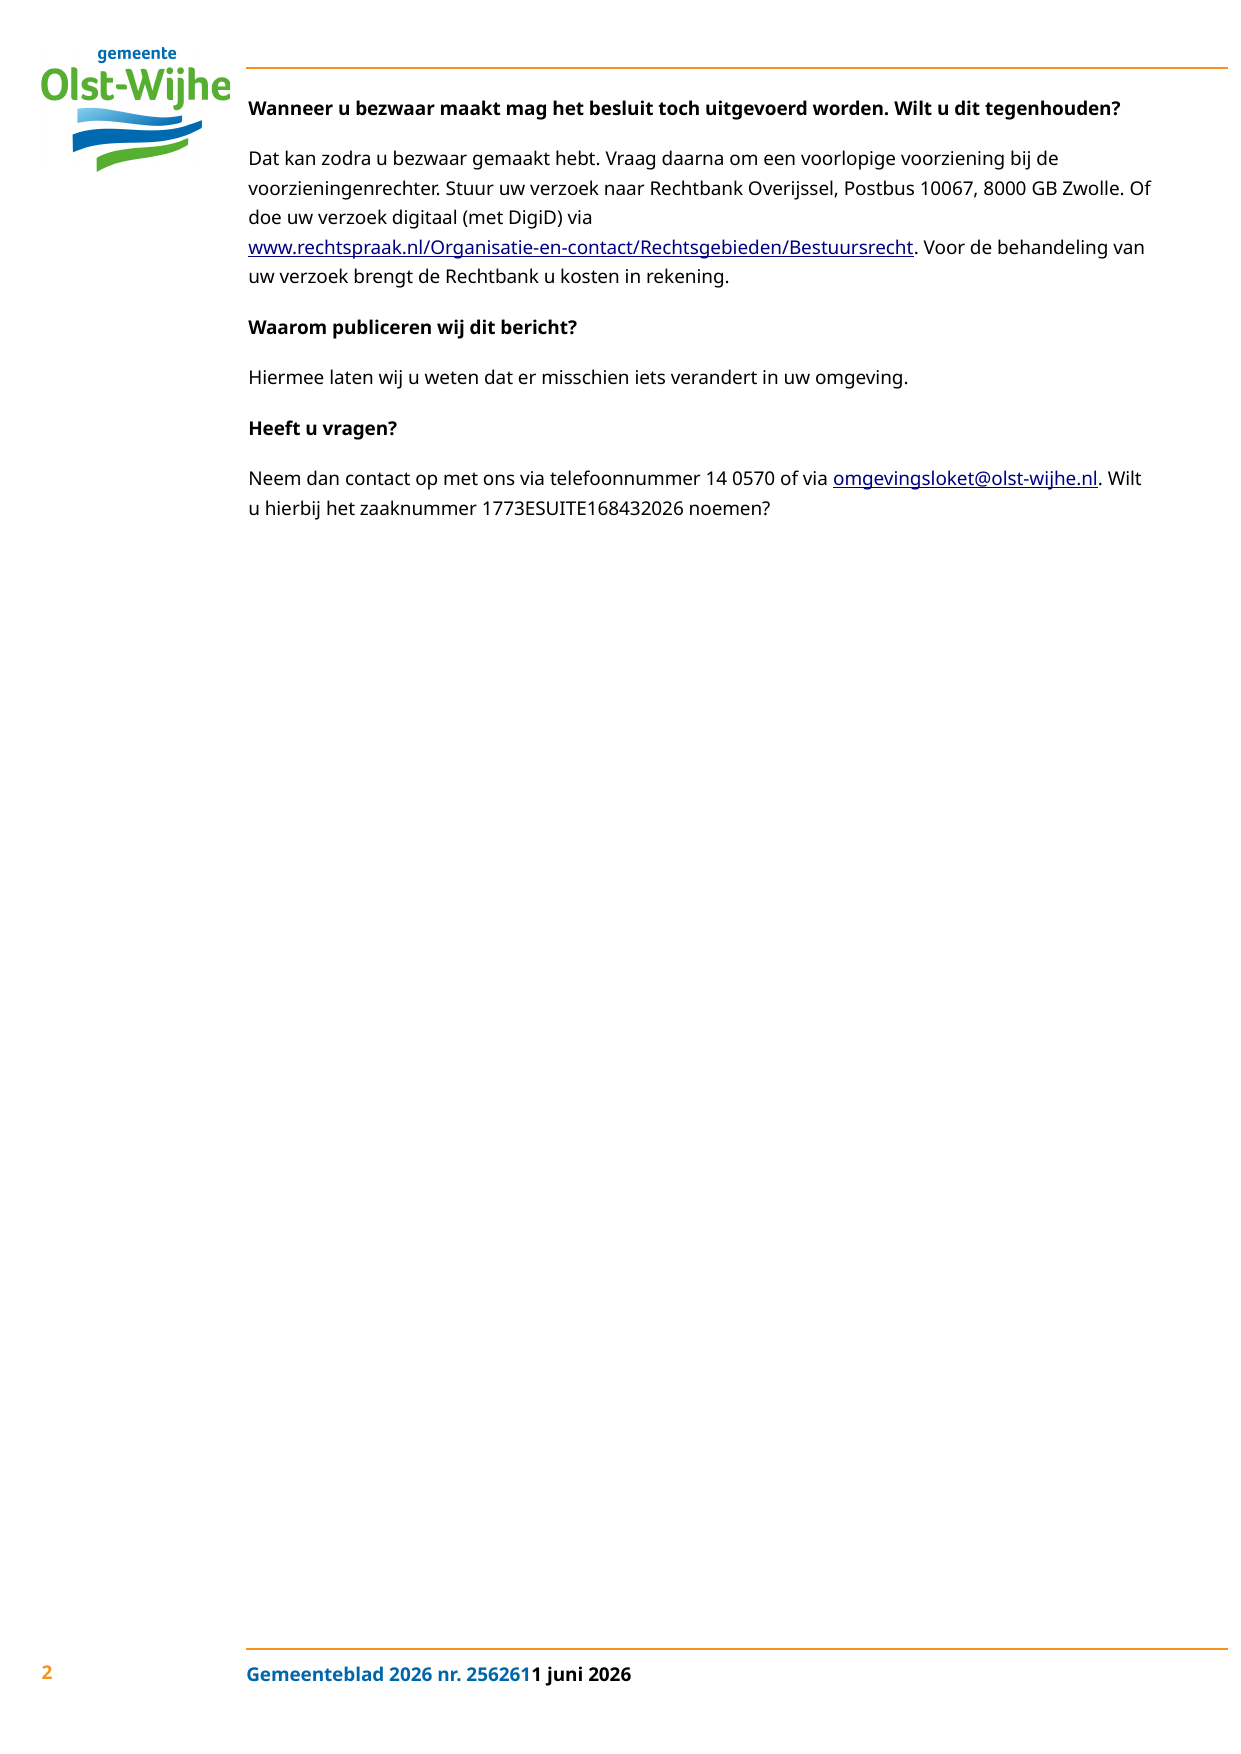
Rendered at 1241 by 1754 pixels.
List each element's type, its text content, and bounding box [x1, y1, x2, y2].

text Hiermee laten wij u weten dat er misschien iets verandert in uw omgeving. [248, 364, 1152, 390]
text Waarom publiceren wij dit bericht? [248, 314, 1152, 340]
text Dat kan zodra u bezwaar gemaakt hebt. Vraag daarna om een voorlopige voorziening bij de voorzieningenrechter. Stuur uw verzoek naar Rechtbank Overijssel, Postbus 10067, 8000 GB Zwolle. Of doe uw verzoek digitaal (met DigiD) via www.rechtspraak.nl/Organisatie-en-contact/Rechtsgebieden/Bestuursrecht. Voor de behandeling van uw verzoek brengt de Rechtbank u kosten in rekening. [248, 145, 1152, 289]
text Neem dan contact op met ons via telefoonnummer 14 0570 of via omgevingsloket@olst-wijhe.nl. Wilt u hierbij het zaaknummer 1773ESUITE168432026 noemen? [248, 465, 1152, 521]
picture [41, 47, 231, 172]
text Wanneer u bezwaar maakt mag het besluit toch uitgevoerd worden. Wilt u dit tegenhouden? [248, 95, 1152, 121]
text Heeft u vragen? [248, 415, 1152, 441]
